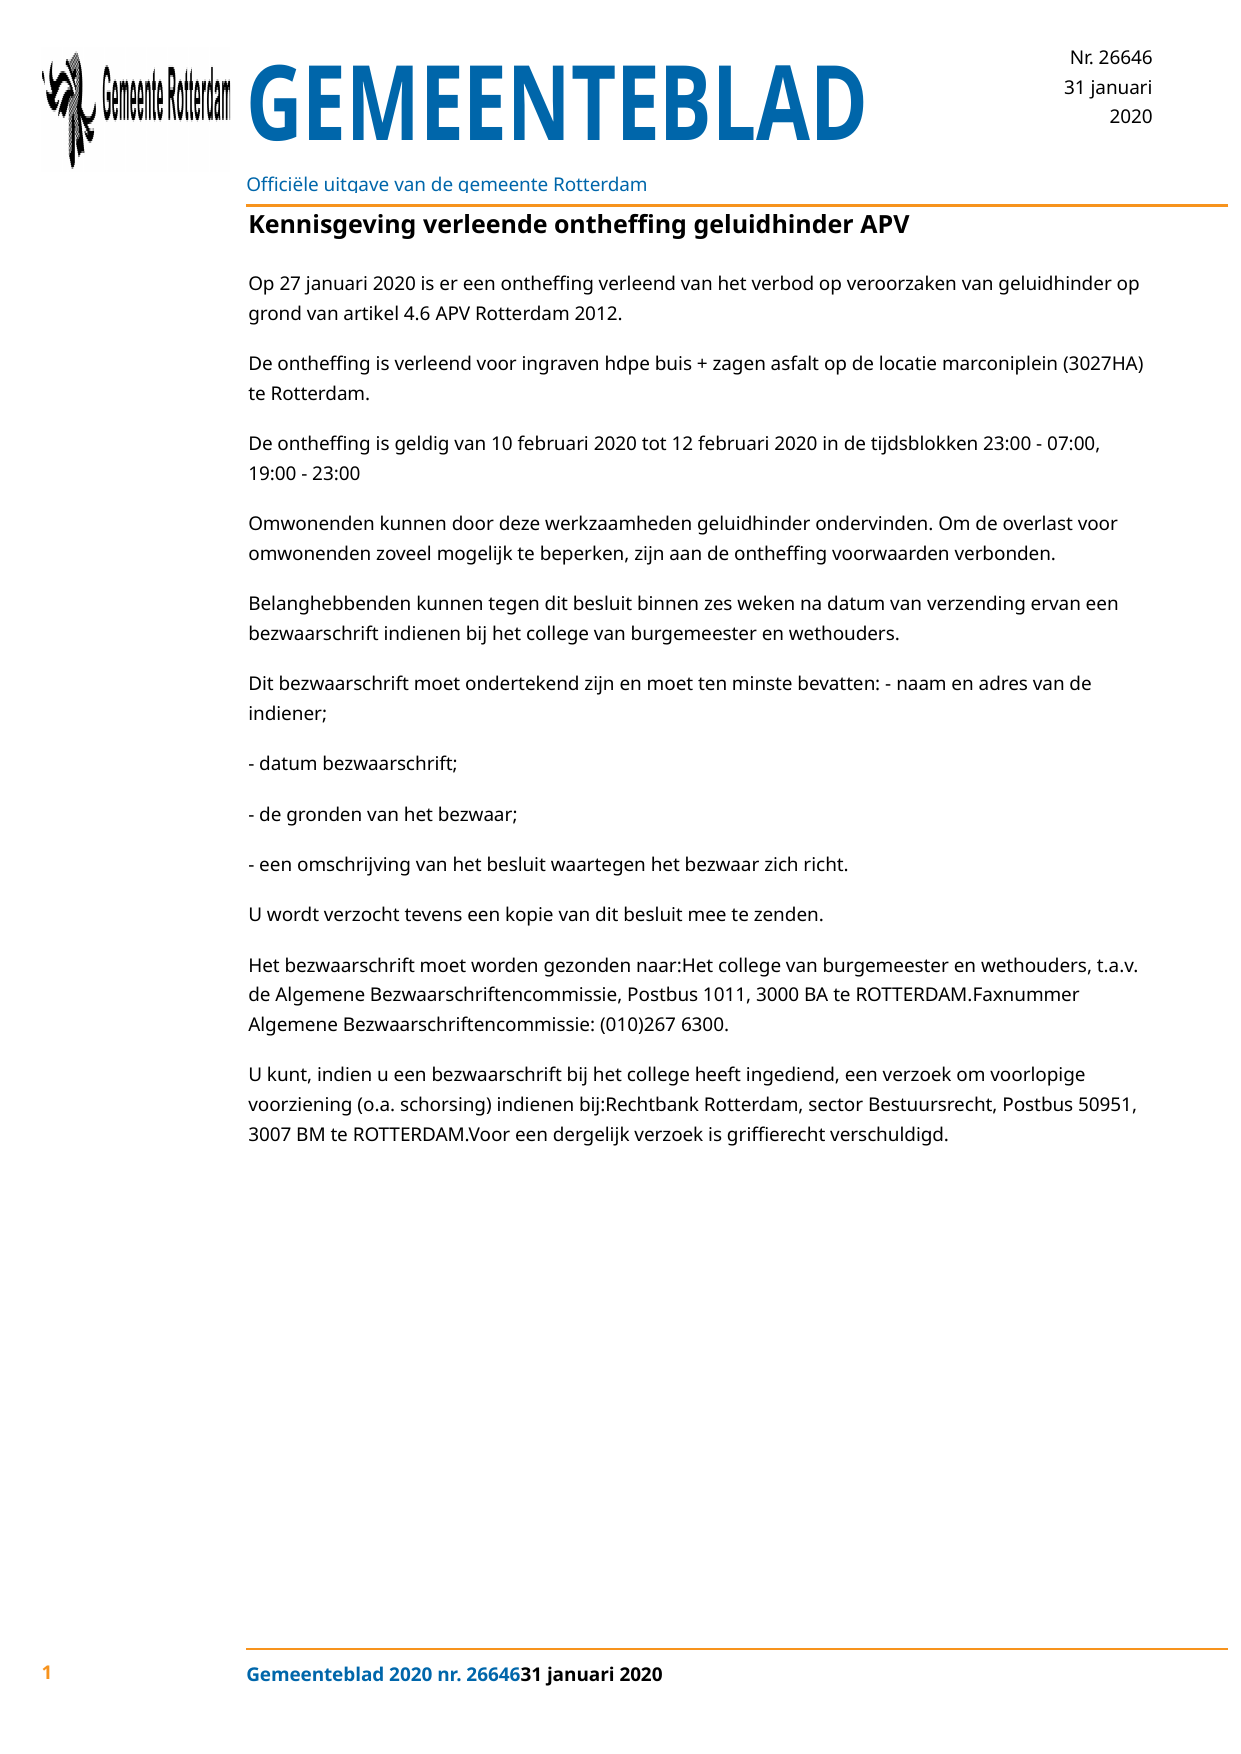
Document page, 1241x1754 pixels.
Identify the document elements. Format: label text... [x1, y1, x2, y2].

text Dit bezwaarschrift moet ondertekend zijn en moet ten minste bevatten: - naam en adres van de indiener; [248, 670, 1152, 726]
text De ontheffing is geldig van 10 februari 2020 tot 12 februari 2020 in de tijdsblokken 23:00 - 07:00, 19:00 - 23:00 [248, 430, 1152, 486]
text - de gronden van het bezwaar; [248, 801, 1152, 826]
text - datum bezwaarschrift; [248, 750, 1152, 776]
text - een omschrijving van het besluit waartegen het bezwaar zich richt. [248, 851, 1152, 877]
text De ontheffing is verleend voor ingraven hdpe buis + zagen asfalt op de locatie marconiplein (3027HA) te Rotterdam. [248, 350, 1152, 406]
text Belanghebbenden kunnen tegen dit besluit binnen zes weken na datum van verzending ervan een bezwaarschrift indienen bij het college van burgemeester en wethouders. [248, 590, 1152, 646]
text Omwonenden kunnen door deze werkzaamheden geluidhinder ondervinden. Om de overlast voor omwonenden zoveel mogelijk te beperken, zijn aan de ontheffing voorwaarden verbonden. [248, 510, 1152, 566]
text U wordt verzocht tevens een kopie van dit besluit mee te zenden. [248, 902, 1152, 927]
text U kunt, indien u een bezwaarschrift bij het college heeft ingediend, een verzoek om voorlopige voorziening (o.a. schorsing) indienen bij:Rechtbank Rotterdam, sector Bestuursrecht, Postbus 50951, 3007 BM te ROTTERDAM.Voor een dergelijk verzoek is griffierecht verschuldigd. [248, 1062, 1152, 1146]
text Het bezwaarschrift moet worden gezonden naar:Het college van burgemeester en wethouders, t.a.v. de Algemene Bezwaarschriftencommissie, Postbus 1011, 3000 BA te ROTTERDAM.Faxnummer Algemene Bezwaarschriftencommissie: (010)267 6300. [248, 952, 1152, 1037]
text Kennisgeving verleende ontheffing geluidhinder APV [248, 207, 1152, 241]
picture [41, 47, 231, 172]
text Op 27 januari 2020 is er een ontheffing verleend van het verbod op veroorzaken van geluidhinder op grond van artikel 4.6 APV Rotterdam 2012. [248, 270, 1152, 326]
